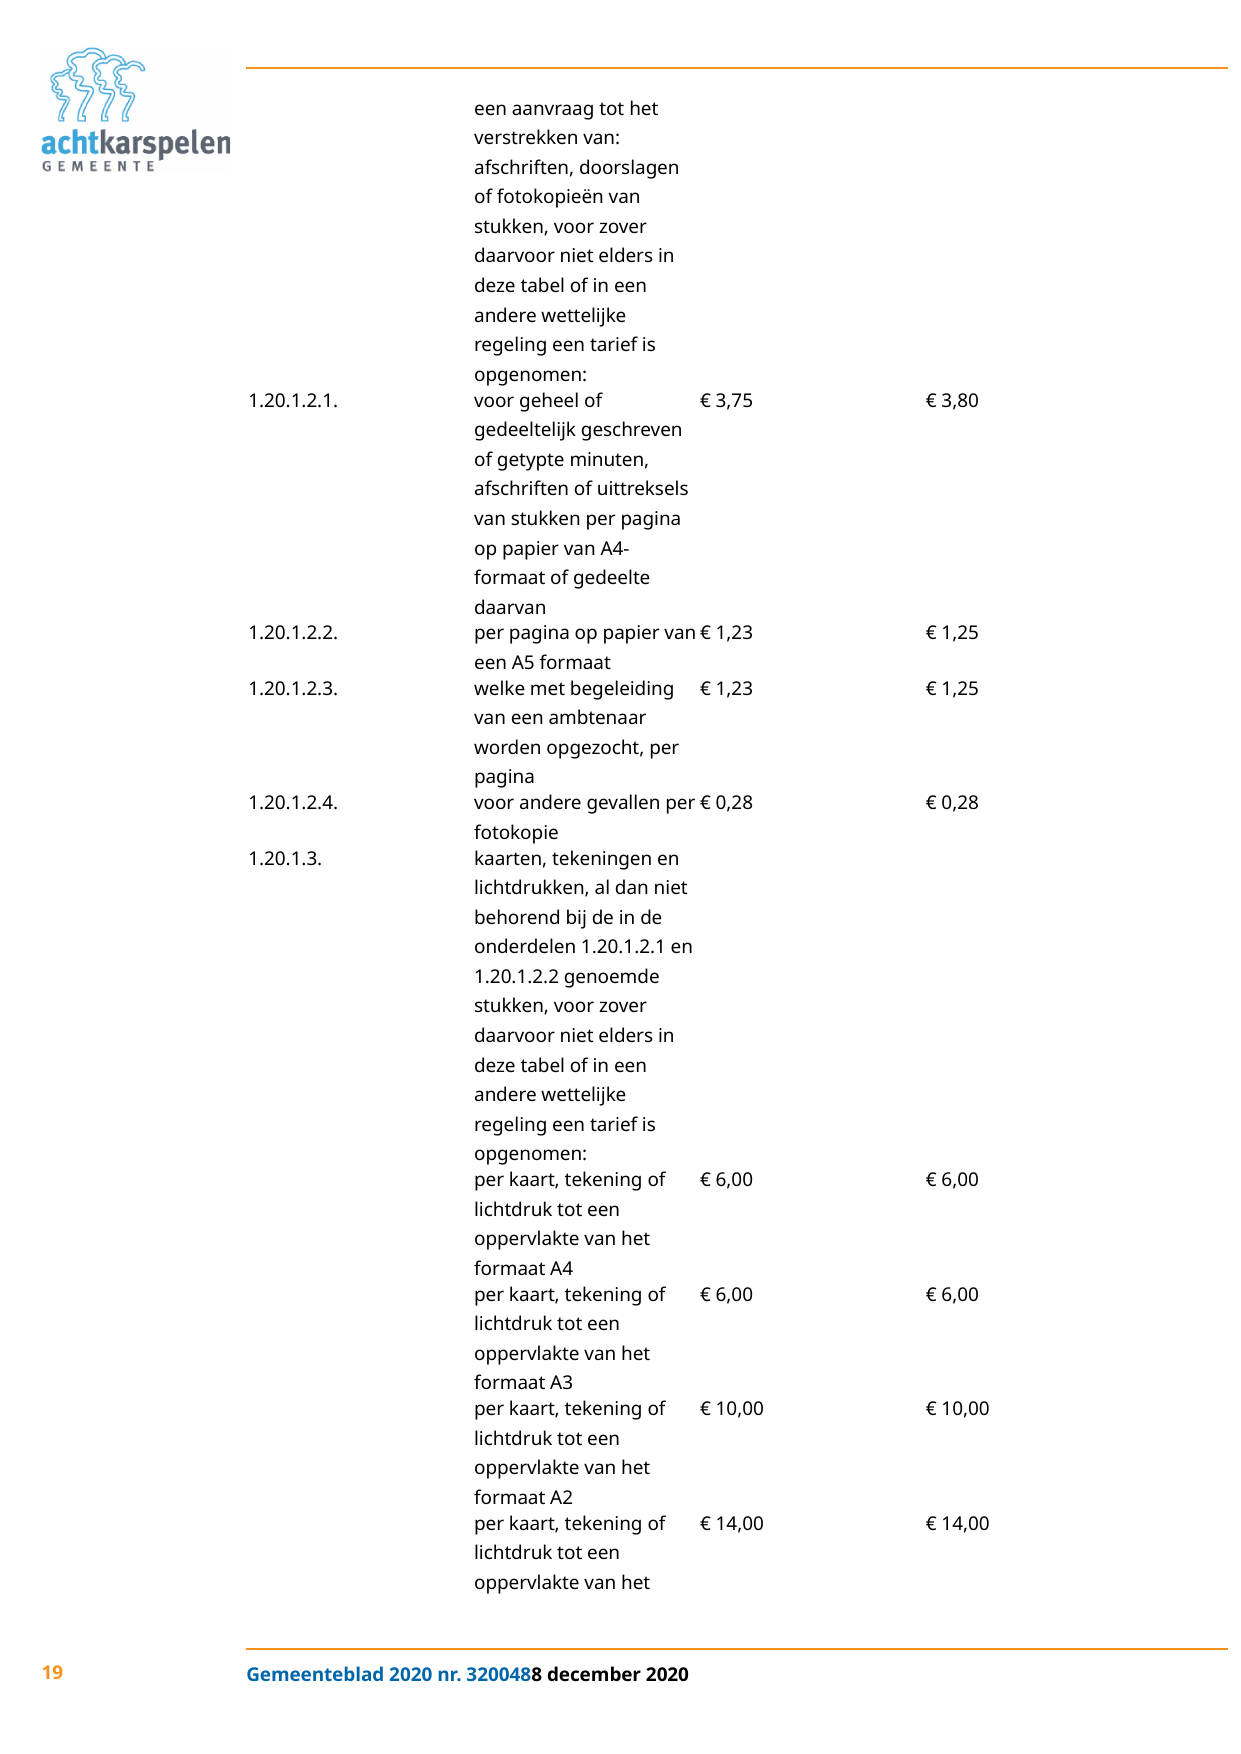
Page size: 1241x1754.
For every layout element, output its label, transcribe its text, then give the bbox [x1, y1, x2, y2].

table_cell € 6,00 [700, 1166, 926, 1281]
table_cell [248, 1281, 474, 1395]
table_cell 1.20.1.2.1. [248, 387, 474, 619]
table_cell per kaart, tekening of lichtdruk tot een oppervlakte van het formaat A4 [474, 1166, 700, 1281]
table_cell [248, 1395, 474, 1510]
table_cell [700, 845, 926, 1166]
table_cell € 3,75 [700, 387, 926, 619]
table_cell [926, 845, 1152, 1166]
table_cell € 1,25 [926, 620, 1152, 675]
table_cell € 1,23 [700, 620, 926, 675]
table_cell € 0,28 [926, 789, 1152, 845]
picture [41, 47, 231, 172]
table_cell 1.20.1.3. [248, 845, 474, 1166]
table_cell [248, 1510, 474, 1594]
table_cell € 0,28 [700, 789, 926, 845]
table_cell per kaart, tekening of lichtdruk tot een oppervlakte van het [474, 1510, 700, 1594]
table_cell € 10,00 [700, 1395, 926, 1510]
table_cell [926, 95, 1152, 387]
table_cell voor andere gevallen per fotokopie [474, 789, 700, 845]
table_cell € 10,00 [926, 1395, 1152, 1510]
table_cell [248, 95, 474, 387]
table_cell [248, 1166, 474, 1281]
table_cell € 6,00 [700, 1281, 926, 1395]
table_cell 1.20.1.2.2. [248, 620, 474, 675]
table_cell per kaart, tekening of lichtdruk tot een oppervlakte van het formaat A3 [474, 1281, 700, 1395]
table_cell € 1,23 [700, 675, 926, 789]
table_cell € 1,25 [926, 675, 1152, 789]
table_cell [700, 95, 926, 387]
table_cell € 14,00 [700, 1510, 926, 1594]
table_cell per kaart, tekening of lichtdruk tot een oppervlakte van het formaat A2 [474, 1395, 700, 1510]
table_cell € 6,00 [926, 1166, 1152, 1281]
table_cell welke met begeleiding van een ambtenaar worden opgezocht, per pagina [474, 675, 700, 789]
table_cell 1.20.1.2.4. [248, 789, 474, 845]
table_cell voor geheel of gedeeltelijk geschreven of getypte minuten, afschriften of uittreksels van stukken per pagina op papier van A4-formaat of gedeelte daarvan [474, 387, 700, 619]
table_cell kaarten, tekeningen en lichtdrukken, al dan niet behorend bij de in de onderdelen 1.20.1.2.1 en 1.20.1.2.2 genoemde stukken, voor zover daarvoor niet elders in deze tabel of in een andere wettelijke regeling een tarief is opgenomen: [474, 845, 700, 1166]
table_cell een aanvraag tot het verstrekken van: afschriften, doorslagen of fotokopieën van stukken, voor zover daarvoor niet elders in deze tabel of in een andere wettelijke regeling een tarief is opgenomen: [474, 95, 700, 387]
table_cell € 6,00 [926, 1281, 1152, 1395]
table_cell € 3,80 [926, 387, 1152, 619]
table_cell 1.20.1.2.3. [248, 675, 474, 789]
table_cell per pagina op papier van een A5 formaat [474, 620, 700, 675]
table_cell € 14,00 [926, 1510, 1152, 1594]
